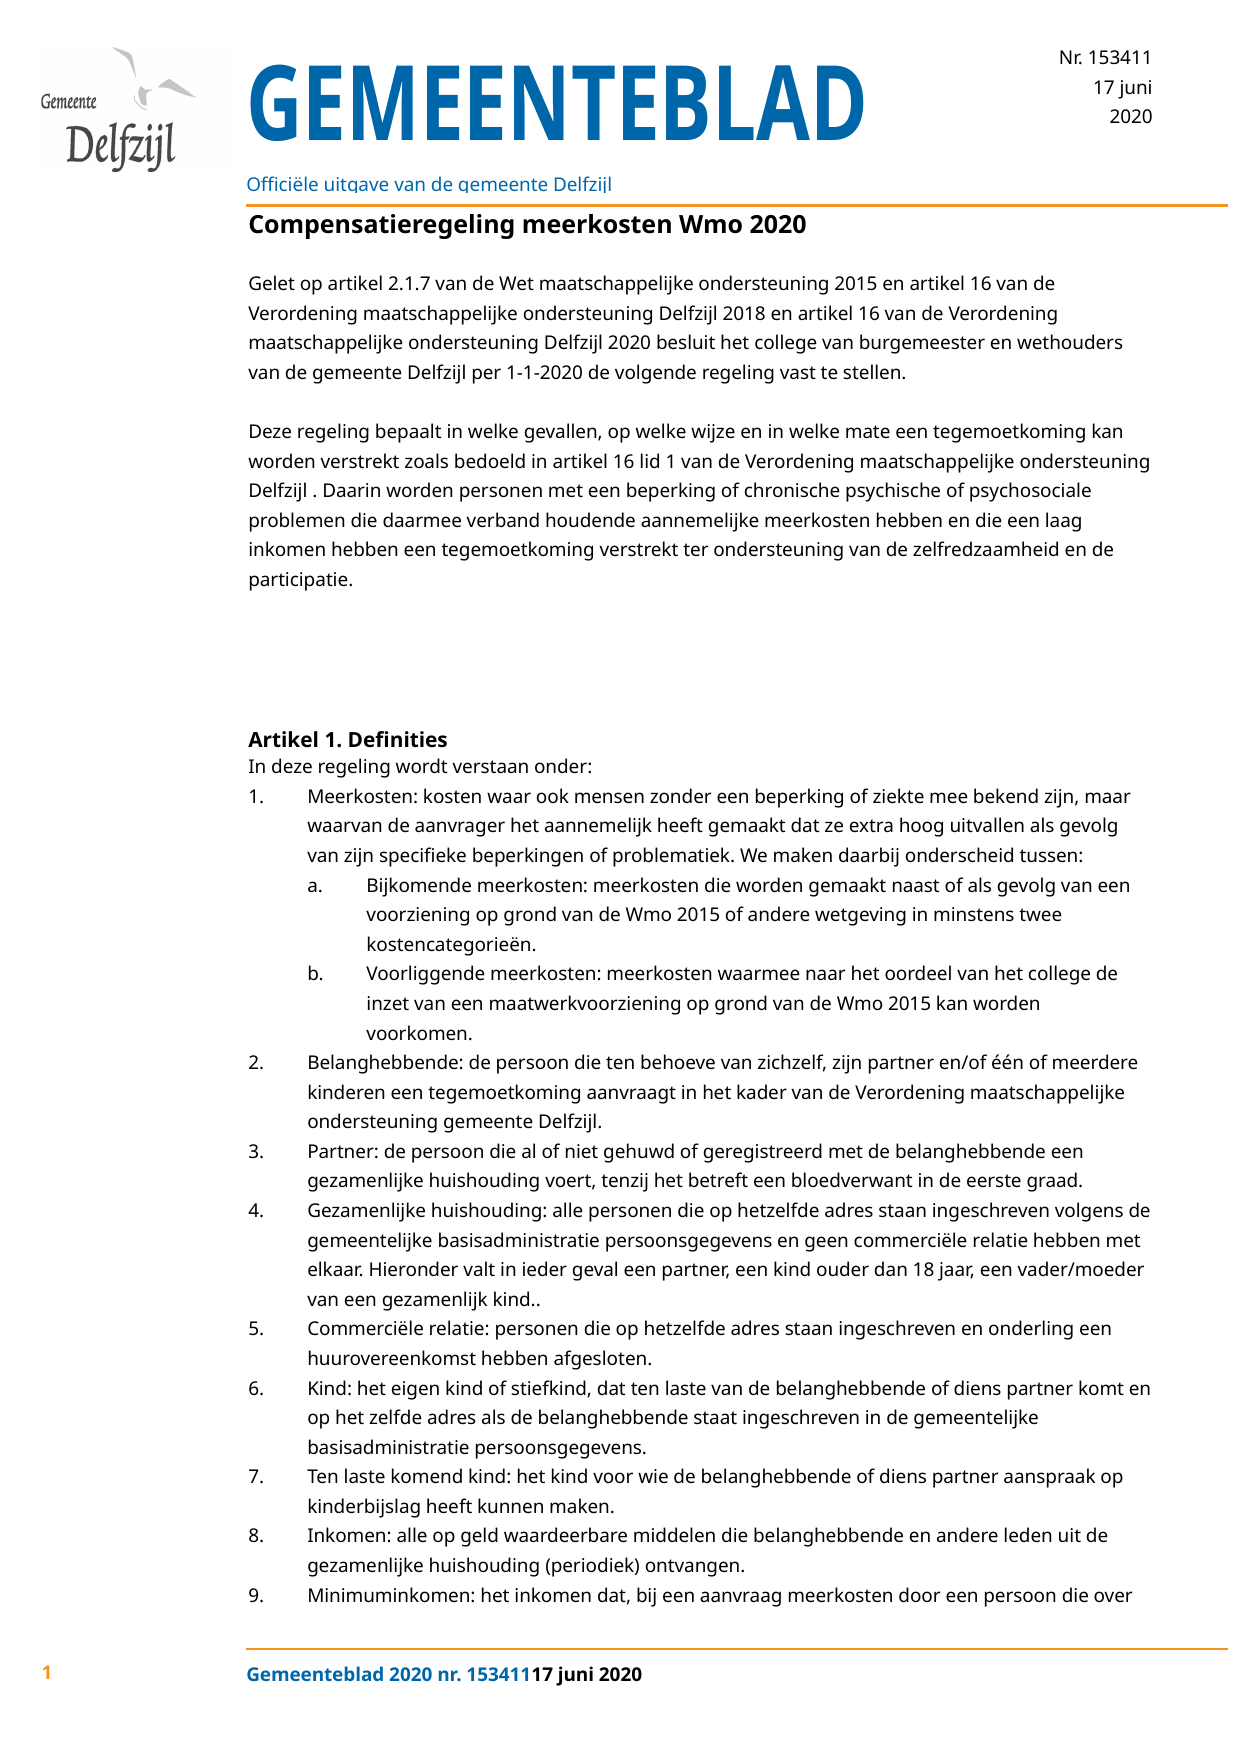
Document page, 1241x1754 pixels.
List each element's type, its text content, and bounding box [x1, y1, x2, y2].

list Partner: de persoon die al of niet gehuwd of geregistreerd met de belanghebbende een gezamenlijke huishouding voert, tenzij het betreft een bloedverwant in de eerste graad. [248, 1138, 1152, 1193]
text Compensatieregeling meerkosten Wmo 2020 [248, 207, 1152, 241]
list Ten laste komend kind: het kind voor wie de belanghebbende of diens partner aanspraak op kinderbijslag heeft kunnen maken. [248, 1463, 1152, 1519]
list Belanghebbende: de persoon die ten behoeve van zichzelf, zijn partner en/of één of meerdere kinderen een tegemoetkoming aanvraagt in het kader van de Verordening maatschappelijke ondersteuning gemeente Delfzijl. [248, 1049, 1152, 1134]
list Voorliggende meerkosten: meerkosten waarmee naar het oordeel van het college de inzet van een maatwerkvoorziening op grond van de Wmo 2015 kan worden voorkomen. [307, 961, 1152, 1045]
picture [41, 47, 231, 172]
list Meerkosten: kosten waar ook mensen zonder een beperking of ziekte mee bekend zijn, maar waarvan de aanvrager het aannemelijk heeft gemaakt dat ze extra hoog uitvallen als gevolg van zijn specifieke beperkingen of problematiek. We maken daarbij onderscheid tussen: [248, 783, 1152, 868]
text Deze regeling bepaalt in welke gevallen, op welke wijze en in welke mate een tegemoetkoming kan worden verstrekt zoals bedoeld in artikel 16 lid 1 van de Verordening maatschappelijke ondersteuning Delfzijl . Daarin worden personen met een beperking of chronische psychische of psychosociale problemen die daarmee verband houdende aannemelijke meerkosten hebben en die een laag inkomen hebben een tegemoetkoming verstrekt ter ondersteuning van de zelfredzaamheid en de participatie. [248, 418, 1152, 592]
list Inkomen: alle op geld waardeerbare middelen die belanghebbende en andere leden uit de gezamenlijke huishouding (periodiek) ontvangen. [248, 1523, 1152, 1578]
list Gezamenlijke huishouding: alle personen die op hetzelfde adres staan ingeschreven volgens de gemeentelijke basisadministratie persoonsgegevens en geen commerciële relatie hebben met elkaar. Hieronder valt in ieder geval een partner, een kind ouder dan 18 jaar, een vader/moeder van een gezamenlijk kind.. [248, 1197, 1152, 1312]
list Kind: het eigen kind of stiefkind, dat ten laste van de belanghebbende of diens partner komt en op het zelfde adres als de belanghebbende staat ingeschreven in de gemeentelijke basisadministratie persoonsgegevens. [248, 1375, 1152, 1459]
list Bijkomende meerkosten: meerkosten die worden gemaakt naast of als gevolg van een voorziening op grond van de Wmo 2015 of andere wetgeving in minstens twee kostencategorieën. [307, 872, 1152, 957]
text In deze regeling wordt verstaan onder: [248, 753, 1152, 779]
list Commerciële relatie: personen die op hetzelfde adres staan ingeschreven en onderling een huurovereenkomst hebben afgesloten. [248, 1316, 1152, 1371]
text Artikel 1. Definities [248, 725, 1152, 753]
text Gelet op artikel 2.1.7 van de Wet maatschappelijke ondersteuning 2015 en artikel 16 van de Verordening maatschappelijke ondersteuning Delfzijl 2018 en artikel 16 van de Verordening maatschappelijke ondersteuning Delfzijl 2020 besluit het college van burgemeester en wethouders van de gemeente Delfzijl per 1-1-2020 de volgende regeling vast te stellen. [248, 270, 1152, 385]
list Minimuminkomen: het inkomen dat, bij een aanvraag meerkosten door een persoon die over [248, 1582, 1152, 1607]
